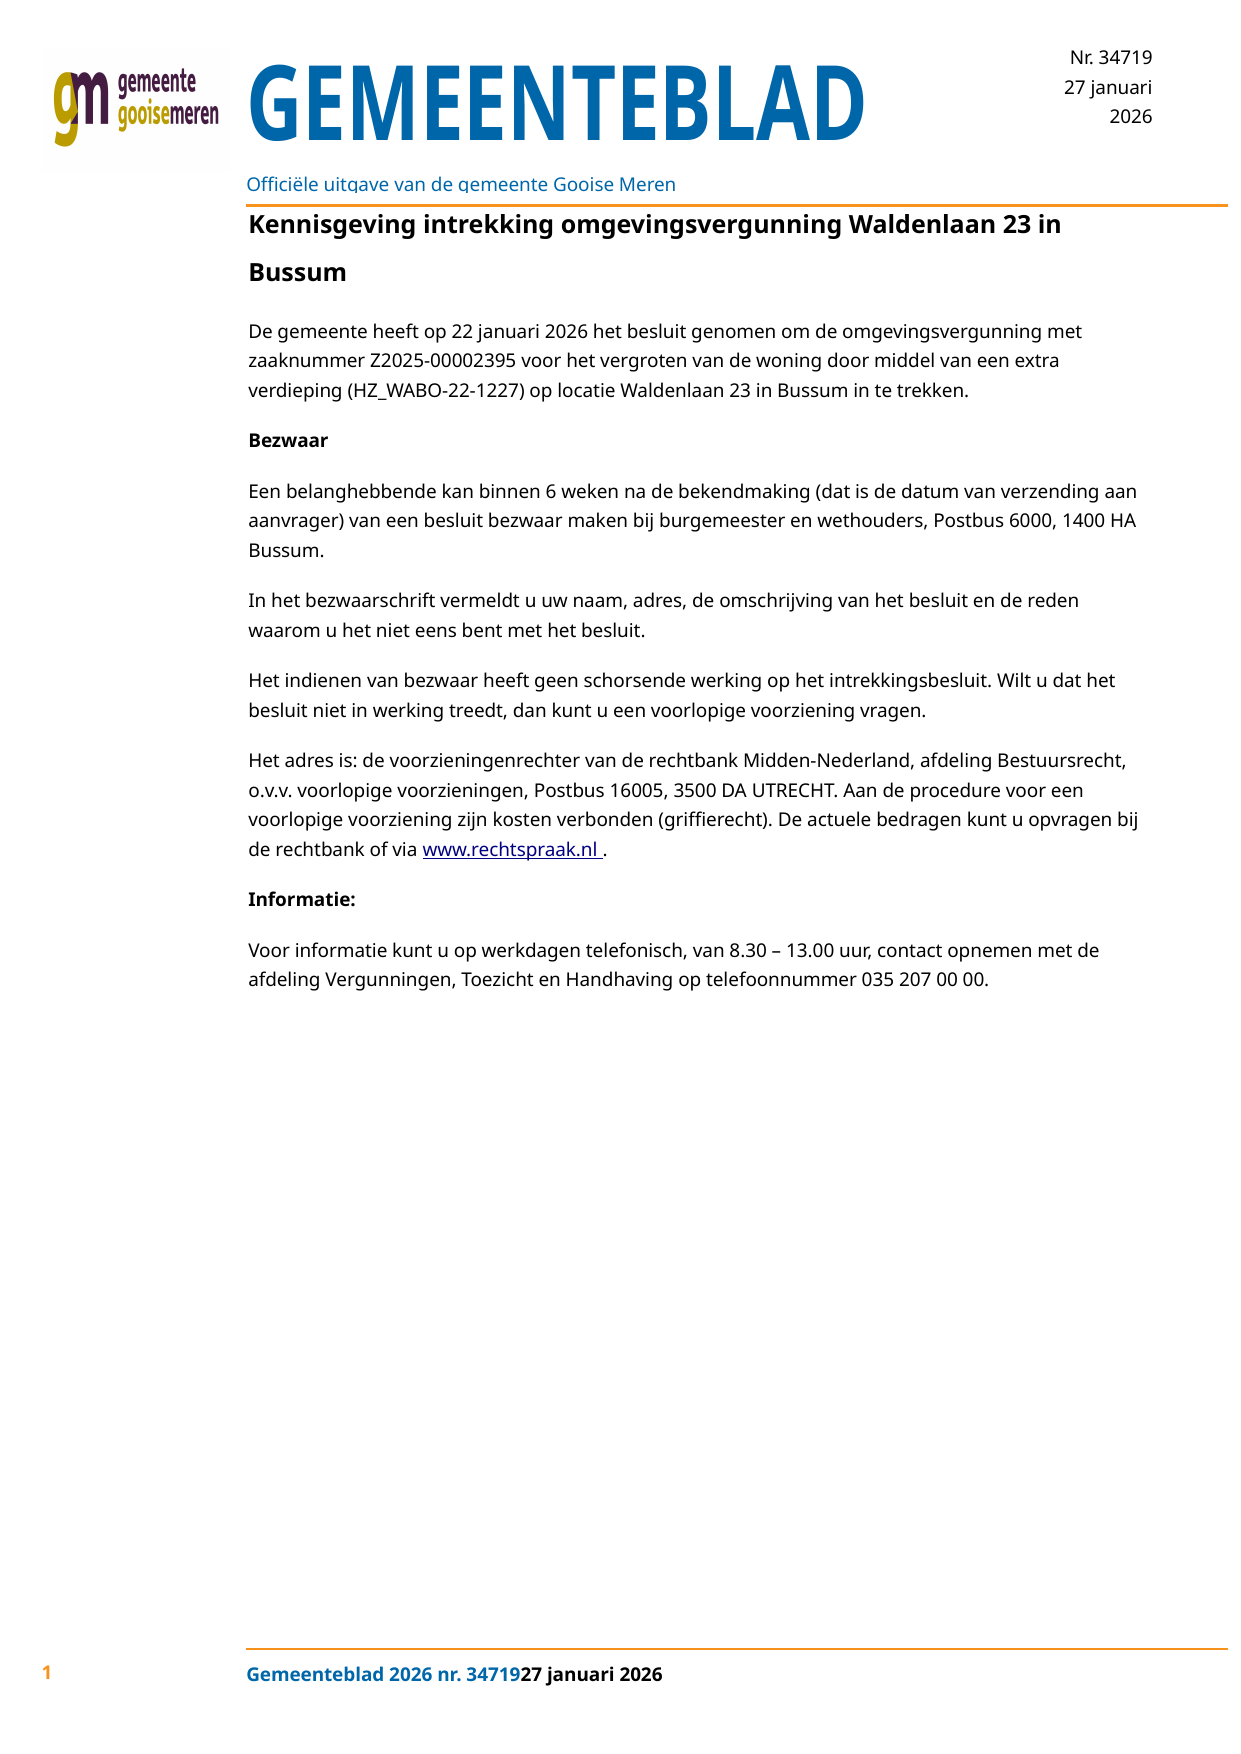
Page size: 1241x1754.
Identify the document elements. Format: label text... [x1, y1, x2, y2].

text Een belanghebbende kan binnen 6 weken na de bekendmaking (dat is de datum van verzending aan aanvrager) van een besluit bezwaar maken bij burgemeester en wethouders, Postbus 6000, 1400 HA Bussum. [248, 478, 1152, 563]
text In het bezwaarschrift vermeldt u uw naam, adres, de omschrijving van het besluit en de reden waarom u het niet eens bent met het besluit. [248, 587, 1152, 643]
text Het adres is: de voorzieningenrechter van de rechtbank Midden-Nederland, afdeling Bestuursrecht, o.v.v. voorlopige voorzieningen, Postbus 16005, 3500 DA UTRECHT. Aan de procedure voor een voorlopige voorziening zijn kosten verbonden (griffierecht). De actuele bedragen kunt u opvragen bij de rechtbank of via www.rechtspraak.nl . [248, 747, 1152, 862]
text De gemeente heeft op 22 januari 2026 het besluit genomen om de omgevingsvergunning met zaaknummer Z2025-00002395 voor het vergroten van de woning door middel van een extra verdieping (HZ_WABO-22-1227) op locatie Waldenlaan 23 in Bussum in te trekken. [248, 318, 1152, 403]
text Het indienen van bezwaar heeft geen schorsende werking op het intrekkingsbesluit. Wilt u dat het besluit niet in werking treedt, dan kunt u een voorlopige voorziening vragen. [248, 667, 1152, 723]
text Informatie: [248, 887, 1152, 912]
text Bezwaar [248, 427, 1152, 453]
text Voor informatie kunt u op werkdagen telefonisch, van 8.30 – 13.00 uur, contact opnemen met de afdeling Vergunningen, Toezicht en Handhaving op telefoonnummer 035 207 00 00. [248, 937, 1152, 992]
picture [41, 47, 231, 172]
text Kennisgeving intrekking omgevingsvergunning Waldenlaan 23 in Bussum [248, 207, 1152, 288]
